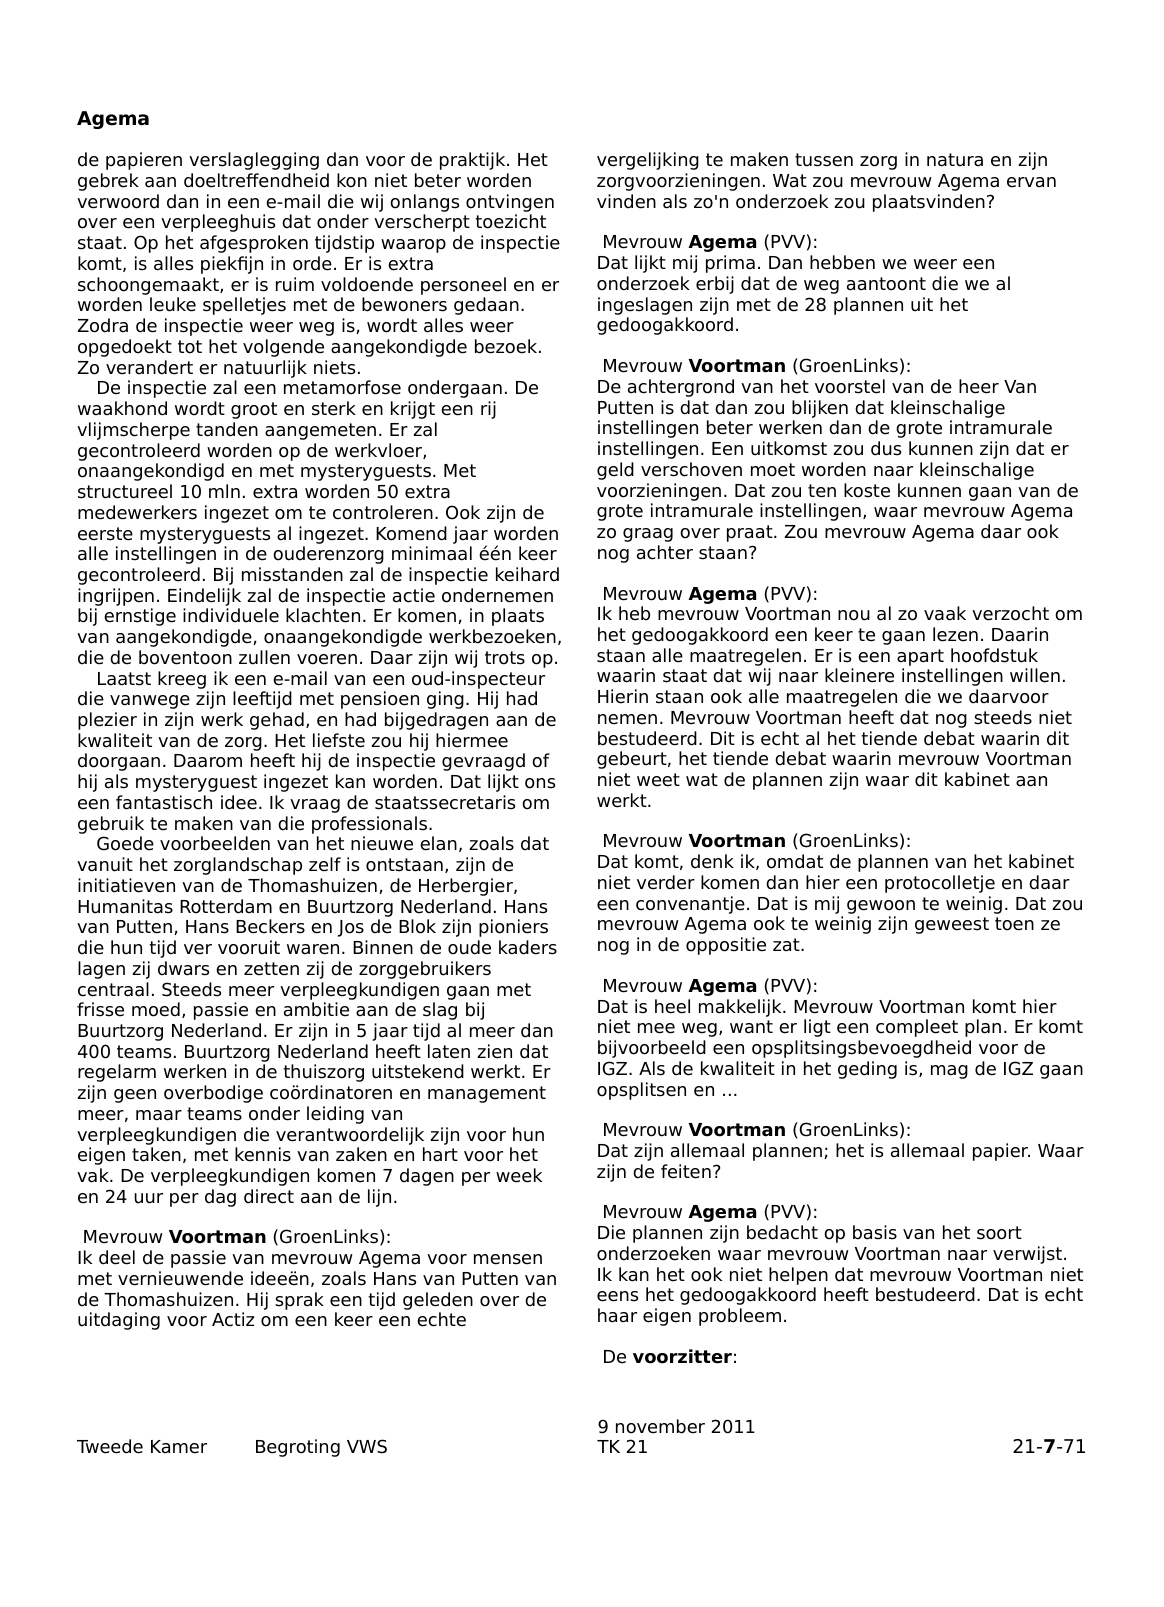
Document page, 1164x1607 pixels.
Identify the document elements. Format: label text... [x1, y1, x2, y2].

text Mevrouw Voortman (GroenLinks): [596, 831, 1087, 852]
text De achtergrond van het voorstel van de heer Van Putten is dat dan zou blijken dat kleinschalige instellingen beter werken dan de grote intramurale instellingen. Een uitkomst zou dus kunnen zijn dat er geld verschoven moet worden naar kleinschalige voorzieningen. Dat zou ten koste kunnen gaan van de grote intramurale instellingen, waar mevrouw Agema zo graag over praat. Zou mevrouw Agema daar ook nog achter staan? [596, 377, 1087, 563]
text Ik heb mevrouw Voortman nou al zo vaak verzocht om het gedoogakkoord een keer te gaan lezen. Daarin staan alle maatregelen. Er is een apart hoofdstuk waarin staat dat wij naar kleinere instellingen willen. Hierin staan ook alle maatregelen die we daarvoor nemen. Mevrouw Voortman heeft dat nog steeds niet bestudeerd. Dit is echt al het tiende debat waarin dit gebeurt, het tiende debat waarin mevrouw Voortman niet weet wat de plannen zijn waar dit kabinet aan werkt. [596, 604, 1087, 811]
text Dat komt, denk ik, omdat de plannen van het kabinet niet verder komen dan hier een protocolletje en daar een convenantje. Dat is mij gewoon te weinig. Dat zou mevrouw Agema ook te weinig zijn geweest toen ze nog in de oppositie zat. [596, 852, 1087, 956]
text Dat is heel makkelijk. Mevrouw Voortman komt hier niet mee weg, want er ligt een compleet plan. Er komt bijvoorbeeld een opsplitsingsbevoegdheid voor de IGZ. Als de kwaliteit in het geding is, mag de IGZ gaan opsplitsen en ... [596, 996, 1087, 1100]
text de papieren verslaglegging dan voor de praktijk. Het gebrek aan doeltreffendheid kon niet beter worden verwoord dan in een e-mail die wij onlangs ontvingen over een verpleeghuis dat onder verscherpt toezicht staat. Op het afgesproken tijdstip waarop de inspectie komt, is alles piekfijn in orde. Er is extra schoongemaakt, er is ruim voldoende personeel en er worden leuke spelletjes met de bewoners gedaan. Zodra de inspectie weer weg is, wordt alles weer opgedoekt tot het volgende aangekondigde bezoek. Zo verandert er natuurlijk niets. [77, 150, 567, 378]
text Laatst kreeg ik een e-mail van een oud-inspecteur die vanwege zijn leeftijd met pensioen ging. Hij had plezier in zijn werk gehad, en had bijgedragen aan de kwaliteit van de zorg. Het liefste zou hij hiermee doorgaan. Daarom heeft hij de inspectie gevraagd of hij als mysteryguest ingezet kan worden. Dat lijkt ons een fantastisch idee. Ik vraag de staatssecretaris om gebruik te maken van die professionals. [77, 668, 567, 834]
text Goede voorbeelden van het nieuwe elan, zoals dat vanuit het zorglandschap zelf is ontstaan, zijn de initiatieven van de Thomashuizen, de Herbergier, Humanitas Rotterdam en Buurtzorg Nederland. Hans van Putten, Hans Beckers en Jos de Blok zijn pioniers die hun tijd ver vooruit waren. Binnen de oude kaders lagen zij dwars en zetten zij de zorggebruikers centraal. Steeds meer verpleegkundigen gaan met frisse moed, passie en ambitie aan de slag bij Buurtzorg Nederland. Er zijn in 5 jaar tijd al meer dan 400 teams. Buurtzorg Nederland heeft laten zien dat regelarm werken in de thuiszorg uitstekend werkt. Er zijn geen overbodige coördinatoren en management meer, maar teams onder leiding van verpleegkundigen die verantwoordelijk zijn voor hun eigen taken, met kennis van zaken en hart voor het vak. De verpleegkundigen komen 7 dagen per week en 24 uur per dag direct aan de lijn. [77, 834, 567, 1207]
text De inspectie zal een metamorfose ondergaan. De waakhond wordt groot en sterk en krijgt een rij vlijmscherpe tanden aangemeten. Er zal gecontroleerd worden op de werkvloer, onaangekondigd en met mysteryguests. Met structureel 10 mln. extra worden 50 extra medewerkers ingezet om te controleren. Ook zijn de eerste mysteryguests al ingezet. Komend jaar worden alle instellingen in de ouderenzorg minimaal één keer gecontroleerd. Bij misstanden zal de inspectie keihard ingrijpen. Eindelijk zal de inspectie actie ondernemen bij ernstige individuele klachten. Er komen, in plaats van aangekondigde, onaangekondigde werkbezoeken, die de boventoon zullen voeren. Daar zijn wij trots op. [77, 378, 567, 668]
text Mevrouw Agema (PVV): [596, 976, 1087, 996]
text Mevrouw Agema (PVV): [596, 1202, 1087, 1223]
text Ik deel de passie van mevrouw Agema voor mensen met vernieuwende ideeën, zoals Hans van Putten van de Thomashuizen. Hij sprak een tijd geleden over de uitdaging voor Actiz om een keer een echte [77, 1248, 567, 1331]
text Mevrouw Voortman (GroenLinks): [77, 1227, 567, 1248]
text Mevrouw Voortman (GroenLinks): [596, 356, 1087, 377]
text Dat zijn allemaal plannen; het is allemaal papier. Waar zijn de feiten? [596, 1141, 1087, 1182]
text De voorzitter: [596, 1347, 1087, 1367]
text Die plannen zijn bedacht op basis van het soort onderzoeken waar mevrouw Voortman naar verwijst. Ik kan het ook niet helpen dat mevrouw Voortman niet eens het gedoogakkoord heeft bestudeerd. Dat is echt haar eigen probleem. [596, 1223, 1087, 1327]
text Dat lijkt mij prima. Dan hebben we weer een onderzoek erbij dat de weg aantoont die we al ingeslagen zijn met de 28 plannen uit het gedoogakkoord. [596, 253, 1087, 336]
text Mevrouw Agema (PVV): [596, 232, 1087, 253]
text Mevrouw Agema (PVV): [596, 583, 1087, 604]
text Mevrouw Voortman (GroenLinks): [596, 1120, 1087, 1141]
text vergelijking te maken tussen zorg in natura en zijn zorgvoorzieningen. Wat zou mevrouw Agema ervan vinden als zo'n onderzoek zou plaatsvinden? [596, 150, 1087, 212]
